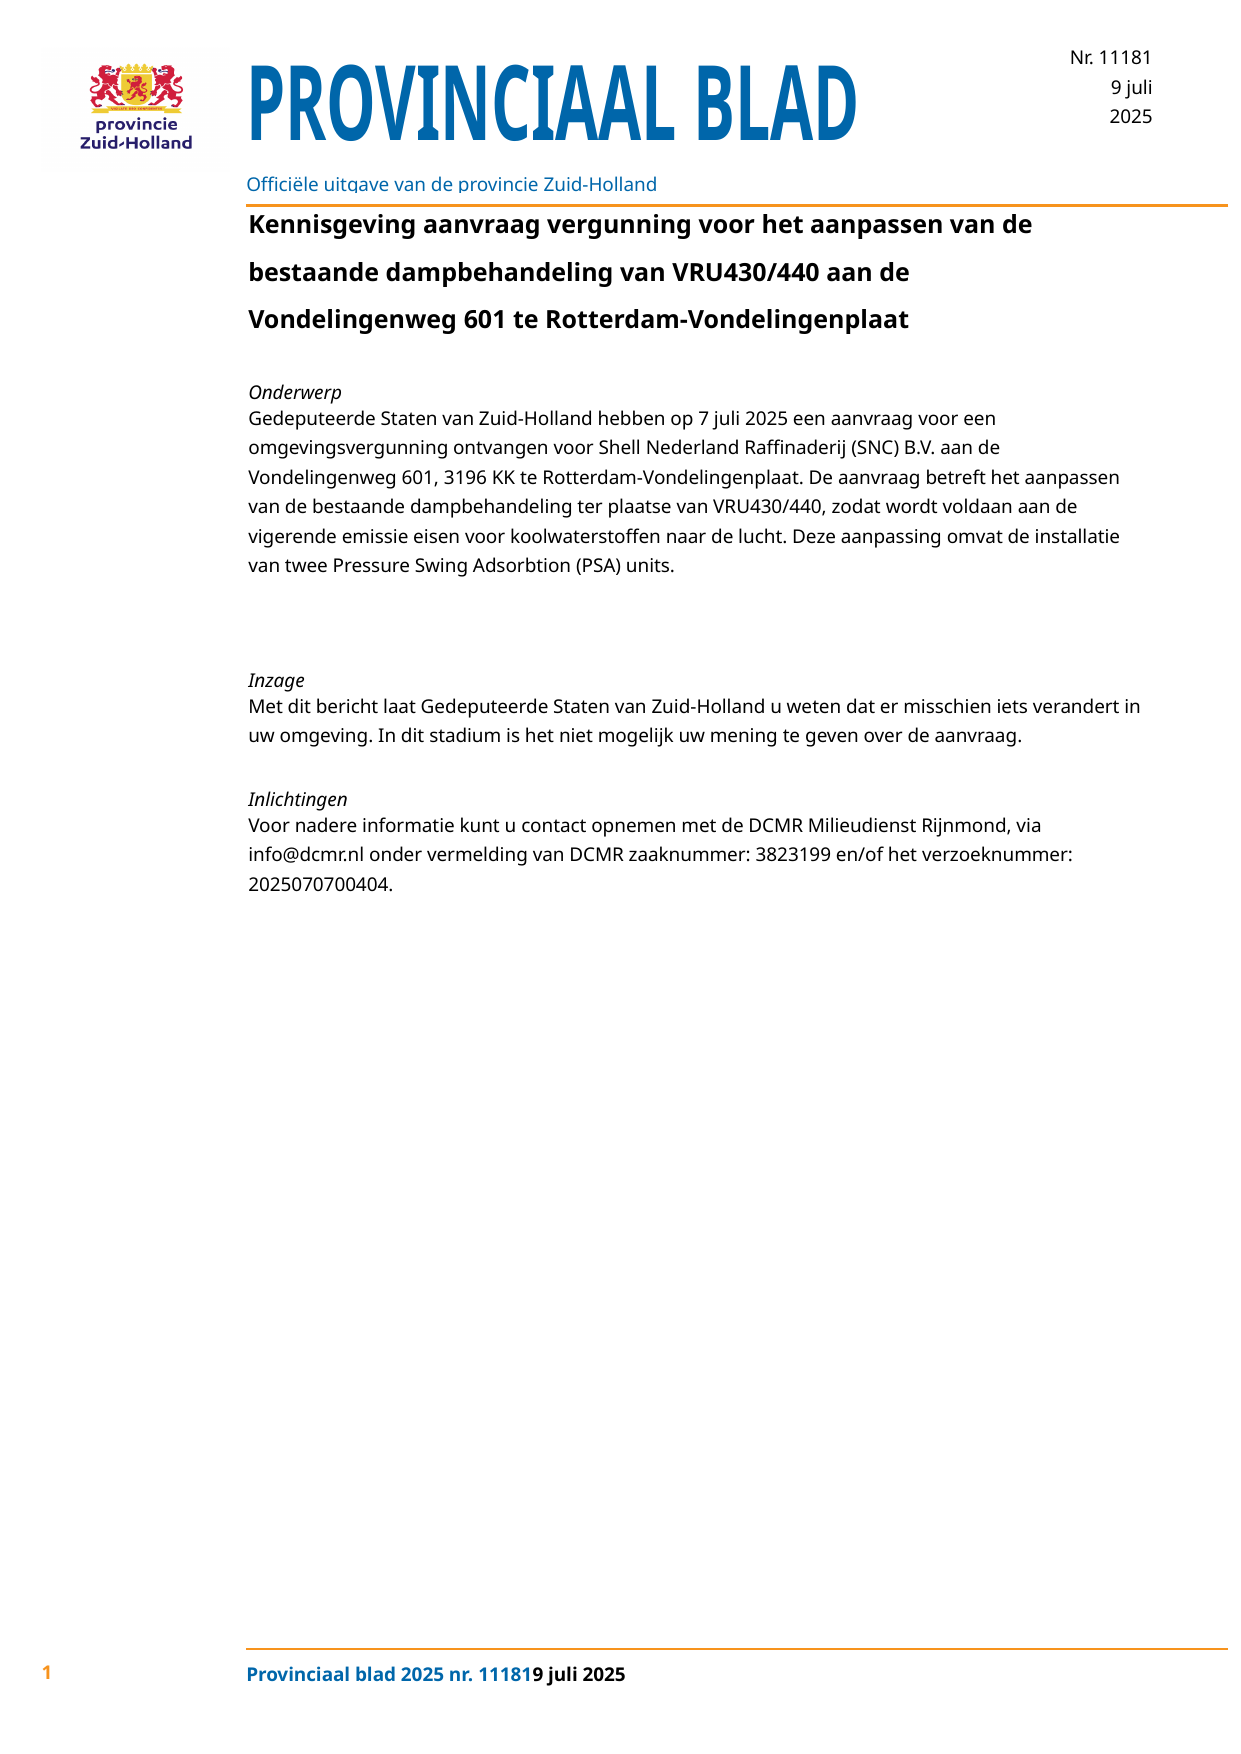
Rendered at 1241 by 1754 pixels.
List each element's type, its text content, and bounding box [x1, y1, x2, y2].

text Kennisgeving aanvraag vergunning voor het aanpassen van de bestaande dampbehandeling van VRU430/440 aan de Vondelingenweg 601 te Rotterdam-Vondelingenplaat [248, 207, 1152, 336]
text Inlichtingen [248, 786, 1152, 812]
text Inzage [248, 667, 1152, 693]
text Gedeputeerde Staten van Zuid-Holland hebben op 7 juli 2025 een aanvraag voor een omgevingsvergunning ontvangen voor Shell Nederland Raffinaderij (SNC) B.V. aan de Vondelingenweg 601, 3196 KK te Rotterdam-Vondelingenplaat. De aanvraag betreft het aanpassen van de bestaande dampbehandeling ter plaatse van VRU430/440, zodat wordt voldaan aan de vigerende emissie eisen voor koolwaterstoffen naar de lucht. Deze aanpassing omvat de installatie van twee Pressure Swing Adsorbtion (PSA) units. [248, 405, 1152, 578]
text Voor nadere informatie kunt u contact opnemen met de DCMR Milieudienst Rijnmond, via info@dcmr.nl onder vermelding van DCMR zaaknummer: 3823199 en/of het verzoeknummer: 2025070700404. [248, 812, 1152, 897]
text Met dit bericht laat Gedeputeerde Staten van Zuid-Holland u weten dat er misschien iets verandert in uw omgeving. In dit stadium is het niet mogelijk uw mening te geven over de aanvraag. [248, 693, 1152, 748]
text Onderwerp [248, 379, 1152, 405]
picture [41, 47, 231, 172]
